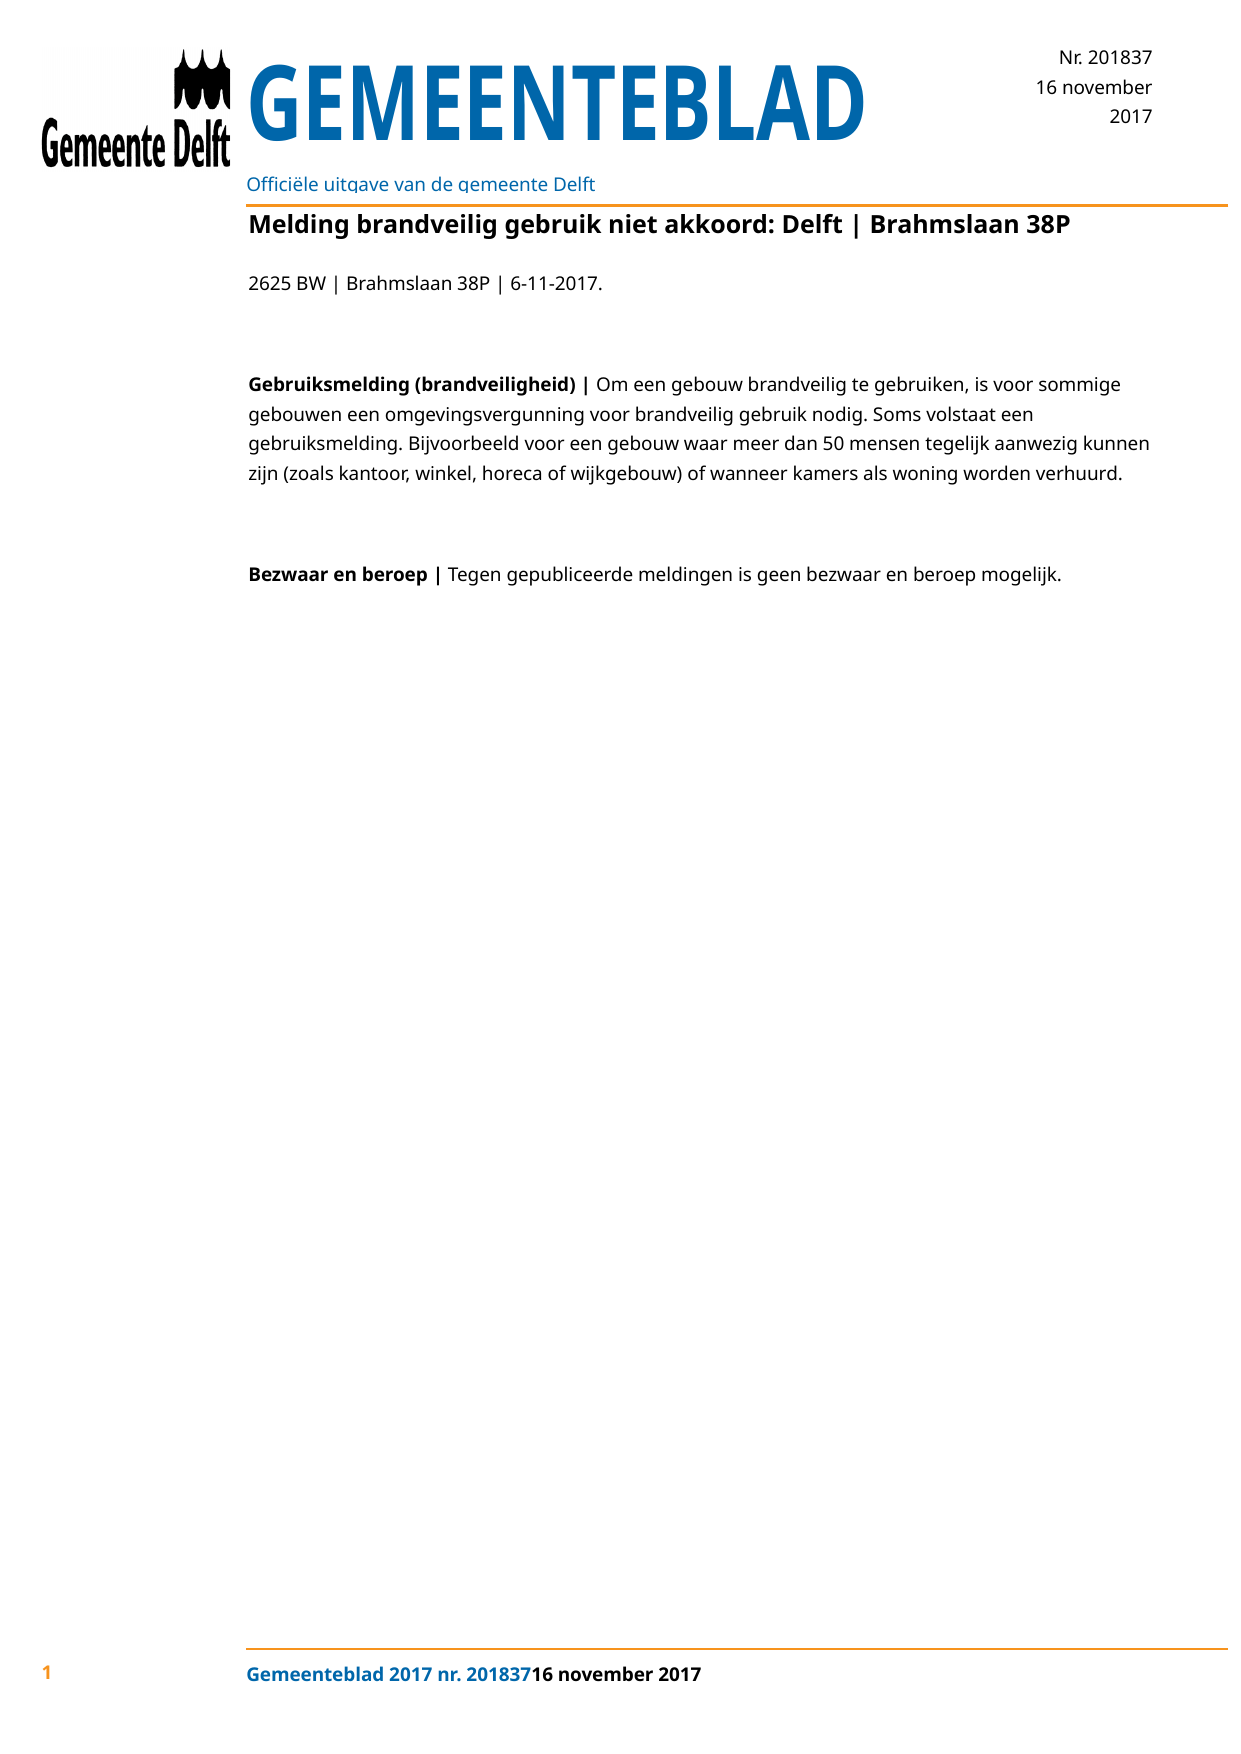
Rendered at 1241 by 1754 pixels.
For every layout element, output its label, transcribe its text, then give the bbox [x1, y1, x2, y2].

text Melding brandveilig gebruik niet akkoord: Delft | Brahmslaan 38P [248, 207, 1152, 241]
text 2625 BW | Brahmslaan 38P | 6-11-2017. [248, 270, 1152, 296]
text Gebruiksmelding (brandveiligheid) | Om een gebouw brandveilig te gebruiken, is voor sommige gebouwen een omgevingsvergunning voor brandveilig gebruik nodig. Soms volstaat een gebruiksmelding. Bijvoorbeeld voor een gebouw waar meer dan 50 mensen tegelijk aanwezig kunnen zijn (zoals kantoor, winkel, horeca of wijkgebouw) of wanneer kamers als woning worden verhuurd. [248, 371, 1152, 486]
picture [41, 47, 231, 172]
text Bezwaar en beroep | Tegen gepubliceerde meldingen is geen bezwaar en beroep mogelijk. [248, 561, 1152, 586]
